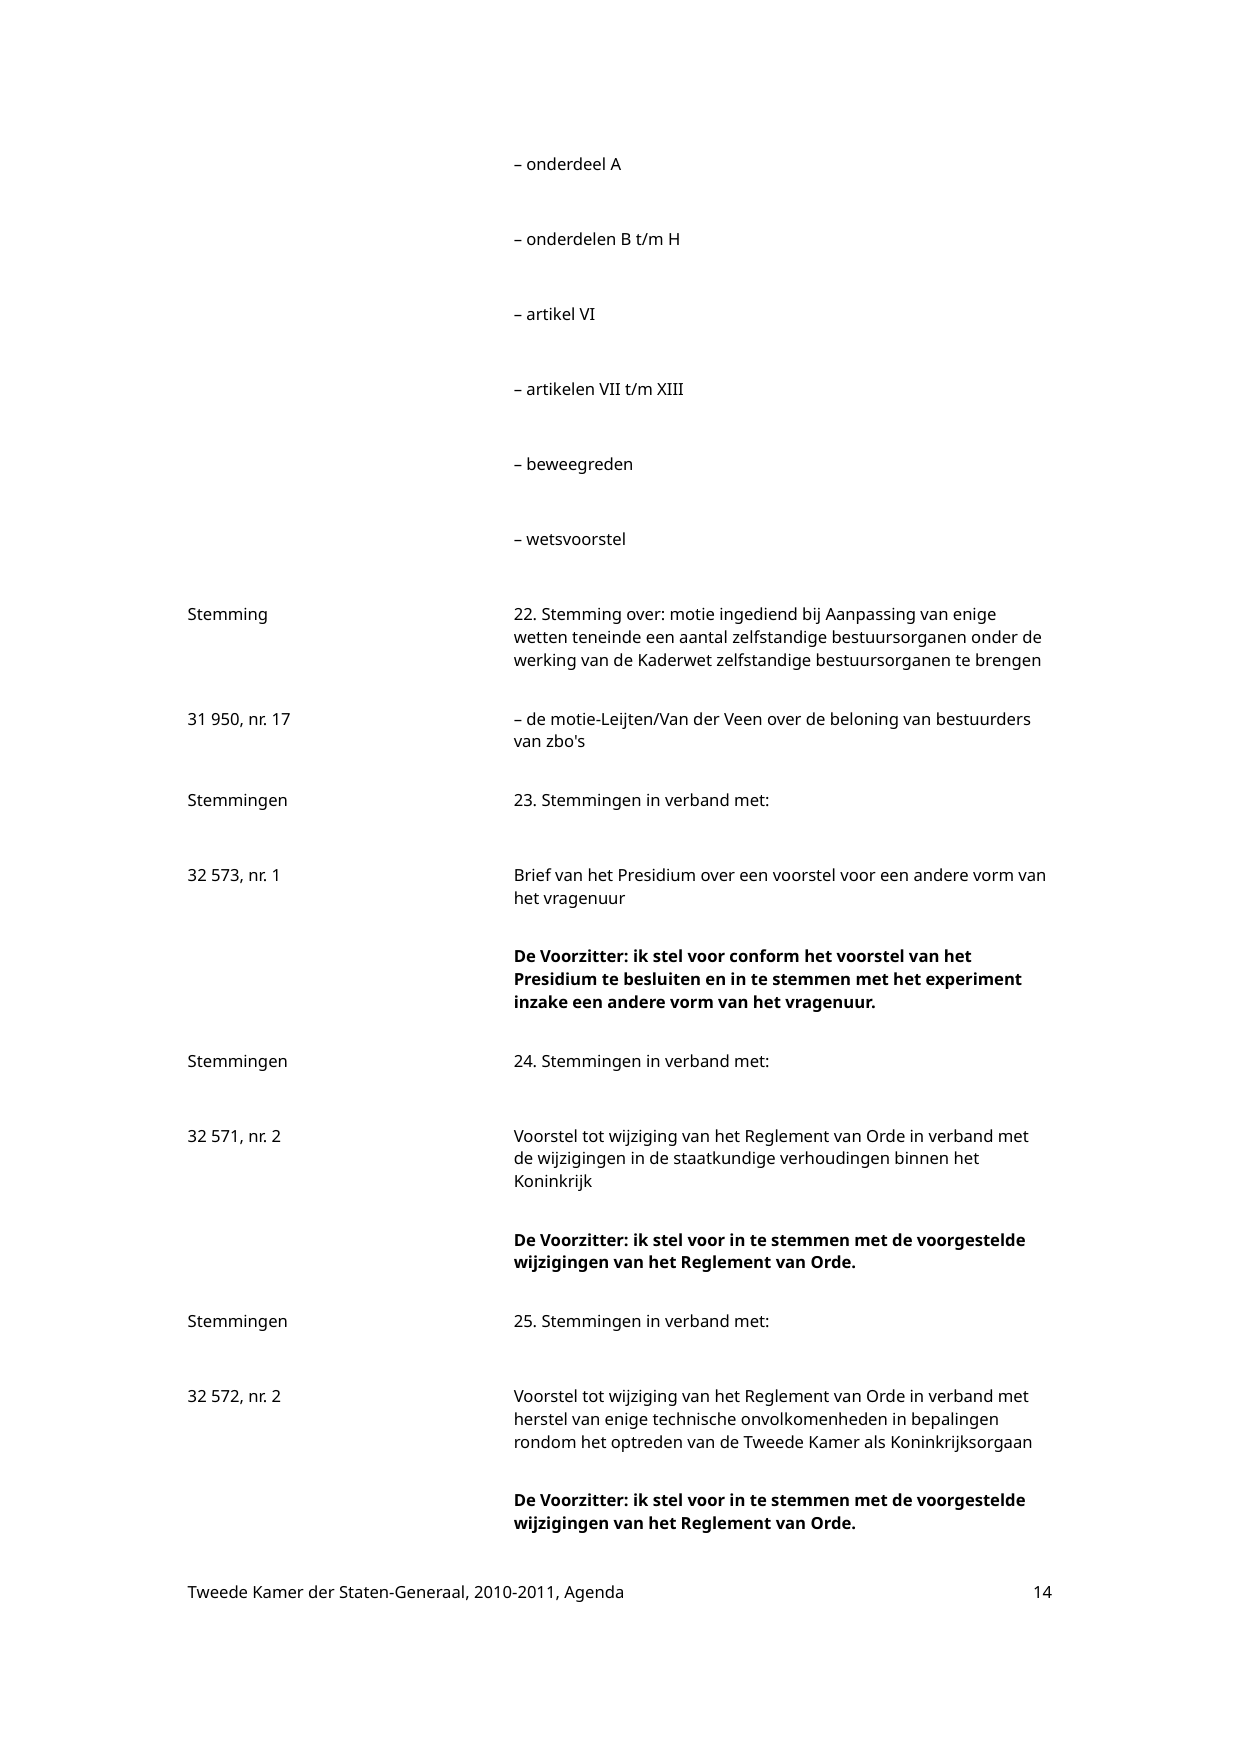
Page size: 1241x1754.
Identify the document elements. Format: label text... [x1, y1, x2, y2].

table_cell Brief van het Presidium over een voorstel voor een andere vorm van het vragenuur [510, 861, 1053, 942]
table_cell [188, 225, 490, 300]
table_cell [490, 450, 510, 525]
table_cell [490, 375, 510, 450]
table_cell [490, 1046, 510, 1121]
table_cell – artikel VI [510, 300, 1053, 375]
table_cell 32 572, nr. 2 [188, 1382, 490, 1486]
table_cell Stemmingen [188, 1307, 490, 1382]
table_cell – artikelen VII t/m XIII [510, 375, 1053, 450]
table_cell [490, 1486, 510, 1561]
table_cell 25. Stemmingen in verband met: [510, 1307, 1053, 1382]
table_cell [188, 1225, 490, 1307]
table_cell [188, 525, 490, 600]
table_cell – onderdeel A [510, 150, 1053, 225]
table_cell Stemming [188, 600, 490, 704]
table_cell De Voorzitter: ik stel voor in te stemmen met de voorgestelde wijzigingen van het Reglement van Orde. [510, 1486, 1053, 1561]
table_cell – wetsvoorstel [510, 525, 1053, 600]
table_cell [188, 450, 490, 525]
table_cell [188, 150, 490, 225]
table_cell [490, 525, 510, 600]
table_cell – onderdelen B t/m H [510, 225, 1053, 300]
table_cell [490, 150, 510, 225]
table_cell Stemmingen [188, 786, 490, 861]
table_cell 31 950, nr. 17 [188, 704, 490, 786]
table_cell – beweegreden [510, 450, 1053, 525]
table_cell [188, 1486, 490, 1561]
table_cell [188, 375, 490, 450]
table_cell 22. Stemming over: motie ingediend bij Aanpassing van enige wetten teneinde een aantal zelfstandige bestuursorganen onder de werking van de Kaderwet zelfstandige bestuursorganen te brengen [510, 600, 1053, 704]
table_cell [188, 942, 490, 1046]
table_cell 23. Stemmingen in verband met: [510, 786, 1053, 861]
table_cell [490, 300, 510, 375]
table_cell [490, 1382, 510, 1486]
table_cell [490, 1121, 510, 1225]
table_cell [490, 861, 510, 942]
table_cell 32 571, nr. 2 [188, 1121, 490, 1225]
table_cell [490, 1225, 510, 1307]
table_cell [188, 300, 490, 375]
table_cell Voorstel tot wijziging van het Reglement van Orde in verband met herstel van enige technische onvolkomenheden in bepalingen rondom het optreden van de Tweede Kamer als Koninkrijksorgaan [510, 1382, 1053, 1486]
table_cell Stemmingen [188, 1046, 490, 1121]
table_cell 24. Stemmingen in verband met: [510, 1046, 1053, 1121]
table_cell [490, 600, 510, 704]
table_cell [490, 942, 510, 1046]
table_cell – de motie-Leijten/Van der Veen over de beloning van bestuurders van zbo's [510, 704, 1053, 786]
table_cell Voorstel tot wijziging van het Reglement van Orde in verband met de wijzigingen in de staatkundige verhoudingen binnen het Koninkrijk [510, 1121, 1053, 1225]
table_cell De Voorzitter: ik stel voor conform het voorstel van het Presidium te besluiten en in te stemmen met het experiment inzake een andere vorm van het vragenuur. [510, 942, 1053, 1046]
table_cell De Voorzitter: ik stel voor in te stemmen met de voorgestelde wijzigingen van het Reglement van Orde. [510, 1225, 1053, 1307]
table_cell [490, 225, 510, 300]
table_cell [490, 786, 510, 861]
table_cell 32 573, nr. 1 [188, 861, 490, 942]
table_cell [490, 704, 510, 786]
table_cell [490, 1307, 510, 1382]
